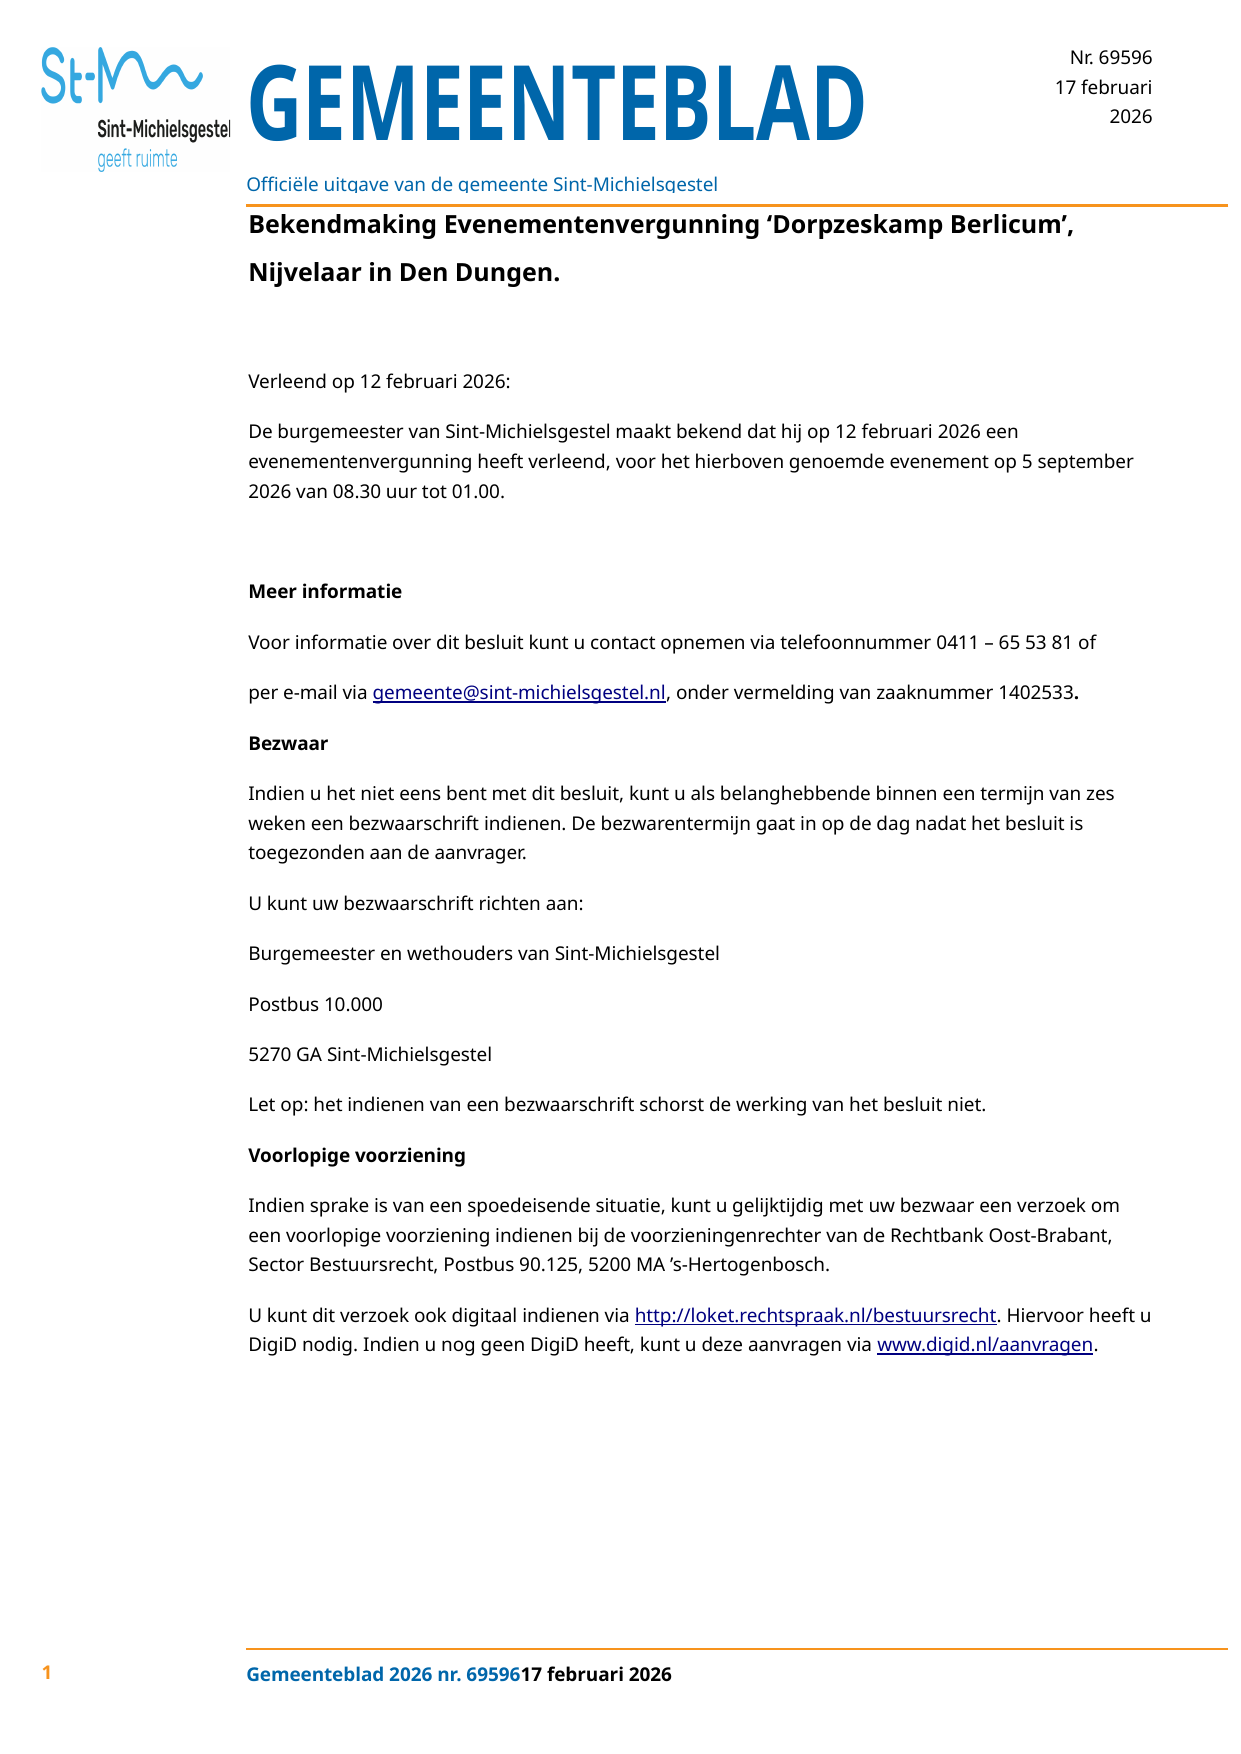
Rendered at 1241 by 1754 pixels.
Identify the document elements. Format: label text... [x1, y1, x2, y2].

text Verleend op 12 februari 2026: [248, 368, 1152, 394]
text De burgemeester van Sint-Michielsgestel maakt bekend dat hij op 12 februari 2026 een evenementenvergunning heeft verleend, voor het hierboven genoemde evenement op 5 september 2026 van 08.30 uur tot 01.00. [248, 419, 1152, 504]
text U kunt dit verzoek ook digitaal indienen via http://loket.rechtspraak.nl/bestuursrecht. Hiervoor heeft u DigiD nodig. Indien u nog geen DigiD heeft, kunt u deze aanvragen via www.digid.nl/aanvragen. [248, 1302, 1152, 1357]
text Bekendmaking Evenementenvergunning ‘Dorpzeskamp Berlicum’, Nijvelaar in Den Dungen. [248, 207, 1152, 288]
text Meer informatie [248, 579, 1152, 604]
text Voor informatie over dit besluit kunt u contact opnemen via telefoonnummer 0411 – 65 53 81 of [248, 629, 1152, 655]
text Burgemeester en wethouders van Sint-Michielsgestel [248, 940, 1152, 966]
text Bezwaar [248, 730, 1152, 756]
text U kunt uw bezwaarschrift richten aan: [248, 890, 1152, 916]
text 5270 GA Sint-Michielsgestel [248, 1041, 1152, 1067]
text Indien u het niet eens bent met dit besluit, kunt u als belanghebbende binnen een termijn van zes weken een bezwaarschrift indienen. De bezwarentermijn gaat in op de dag nadat het besluit is toegezonden aan de aanvrager. [248, 780, 1152, 865]
text Indien sprake is van een spoedeisende situatie, kunt u gelijktijdig met uw bezwaar een verzoek om een voorlopige voorziening indienen bij de voorzieningenrechter van de Rechtbank Oost-Brabant, Sector Bestuursrecht, Postbus 90.125, 5200 MA ’s-Hertogenbosch. [248, 1192, 1152, 1277]
text Postbus 10.000 [248, 991, 1152, 1017]
text Voorlopige voorziening [248, 1142, 1152, 1168]
text per e-mail via gemeente@sint-michielsgestel.nl, onder vermelding van zaaknummer 1402533. [248, 679, 1152, 705]
text Let op: het indienen van een bezwaarschrift schorst de werking van het besluit niet. [248, 1092, 1152, 1117]
picture [41, 47, 231, 172]
